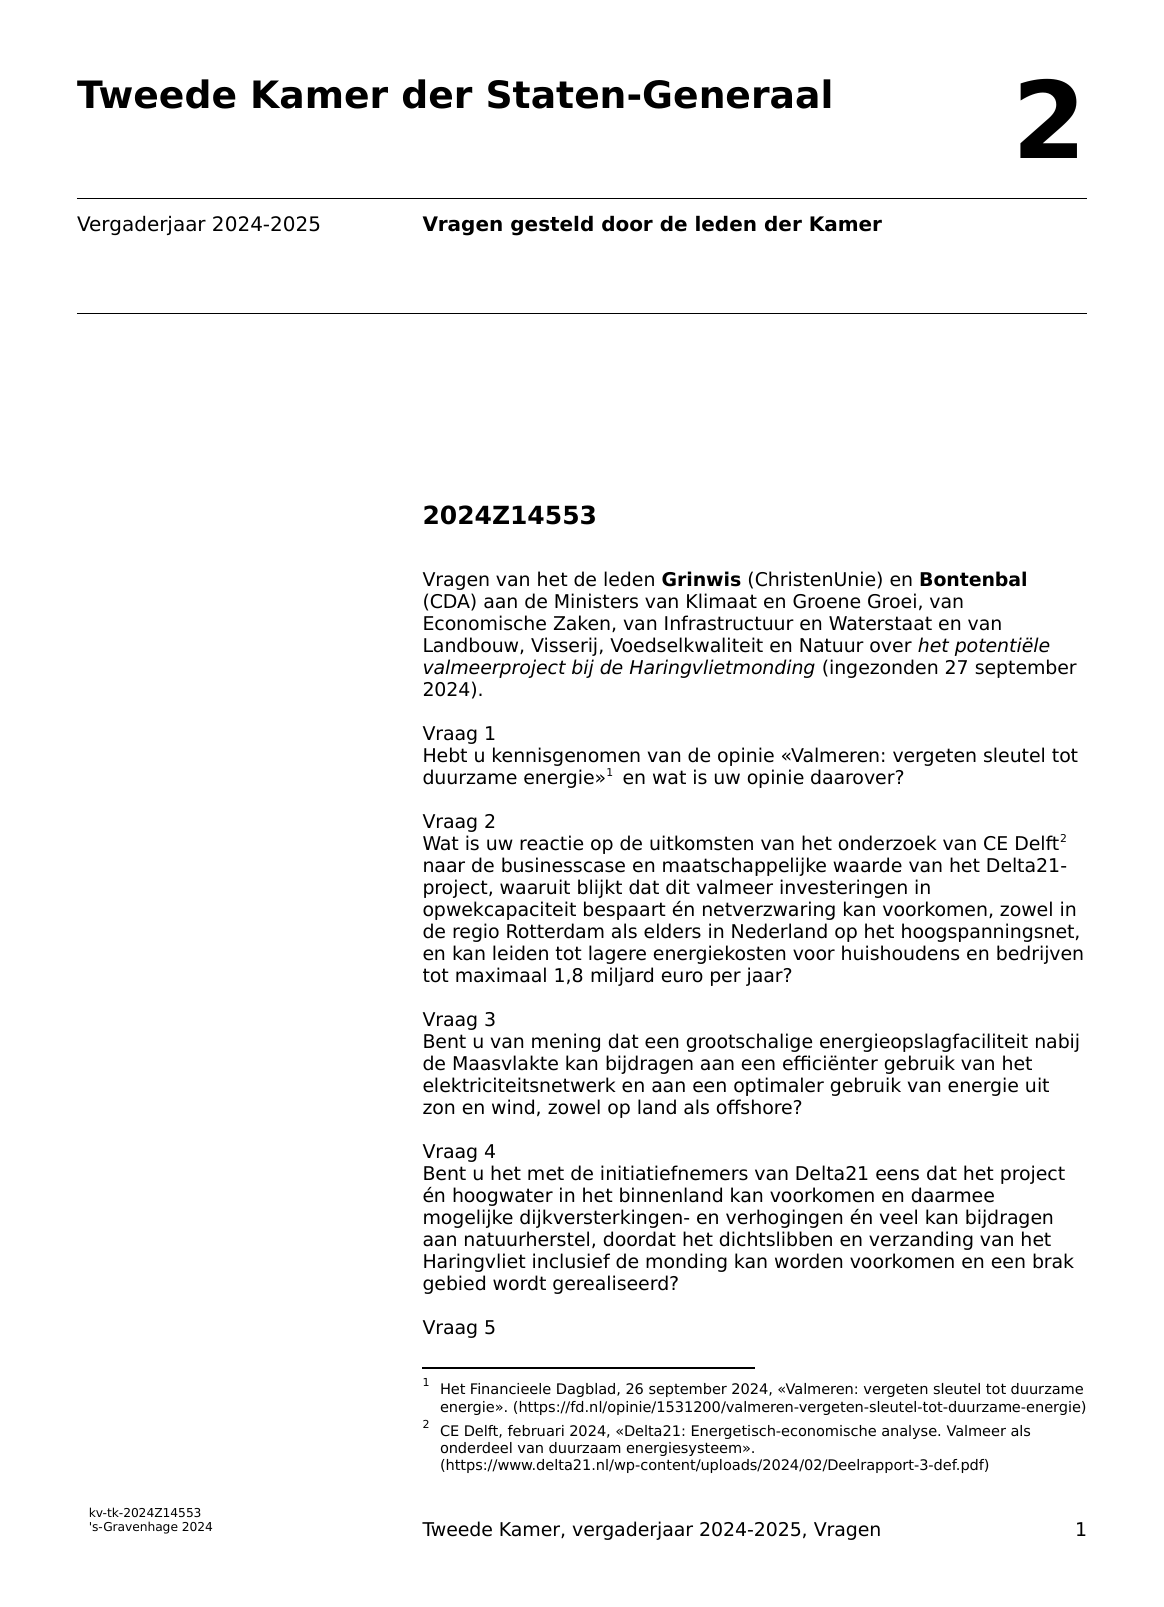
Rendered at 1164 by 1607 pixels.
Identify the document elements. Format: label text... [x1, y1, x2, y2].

table_cell Vergaderjaar 2024-2025 [77, 199, 422, 313]
text Vraag 5 [422, 1317, 1087, 1339]
table_header 2 [886, 59, 1087, 198]
text 's-Gravenhage 2024 [88, 1520, 323, 1534]
text Vraag 4 [422, 1141, 1087, 1163]
text Hebt u kennisgenomen van de opinie «Valmeren: vergeten sleutel tot duurzame energie» en wat is uw opinie daarover? [422, 745, 1087, 789]
text kv-tk-2024Z14553 [88, 1506, 323, 1520]
text Het Financieele Dagblad, 26 september 2024, «Valmeren: vergeten sleutel tot duurzame energie». (https://fd.nl/opinie/1531200/valmeren-vergeten-sleutel-tot-duurzame-energie) [422, 1377, 1087, 1416]
text Bent u het met de initiatiefnemers van Delta21 eens dat het project én hoogwater in het binnenland kan voorkomen en daarmee mogelijke dijkversterkingen- en verhogingen én veel kan bijdragen aan natuurherstel, doordat het dichtslibben en verzanding van het Haringvliet inclusief de monding kan worden voorkomen en een brak gebied wordt gerealiseerd? [422, 1163, 1087, 1295]
text Vraag 2 [422, 811, 1087, 833]
table_cell Vragen gesteld door de leden der Kamer [422, 199, 1087, 313]
text Wat is uw reactie op de uitkomsten van het onderzoek van CE Delft naar de businesscase en maatschappelijke waarde van het Delta21-project, waaruit blijkt dat dit valmeer investeringen in opwekcapaciteit bespaart én netverzwaring kan voorkomen, zowel in de regio Rotterdam als elders in Nederland op het hoogspanningsnet, en kan leiden tot lagere energiekosten voor huishoudens en bedrijven tot maximaal 1,8 miljard euro per jaar? [422, 833, 1087, 987]
text 2024Z14553 [422, 501, 1087, 531]
text Vraag 1 [422, 723, 1087, 745]
text CE Delft, februari 2024, «Delta21: Energetisch-economische analyse. Valmeer als onderdeel van duurzaam energiesysteem». (https://www.delta21.nl/wp-content/uploads/2024/02/Deelrapport-3-def.pdf) [422, 1418, 1087, 1474]
text Bent u van mening dat een grootschalige energieopslagfaciliteit nabij de Maasvlakte kan bijdragen aan een efficiënter gebruik van het elektriciteitsnetwerk en aan een optimaler gebruik van energie uit zon en wind, zowel op land als offshore? [422, 1031, 1087, 1119]
text Vraag 3 [422, 1009, 1087, 1031]
table_header Tweede Kamer der Staten-Generaal [77, 59, 886, 198]
text Vragen van het de leden Grinwis (ChristenUnie) en Bontenbal (CDA) aan de Ministers van Klimaat en Groene Groei, van Economische Zaken, van Infrastructuur en Waterstaat en van Landbouw, Visserij, Voedselkwaliteit en Natuur over het potentiële valmeerproject bij de Haringvlietmonding (ingezonden 27 september 2024). [422, 569, 1087, 701]
